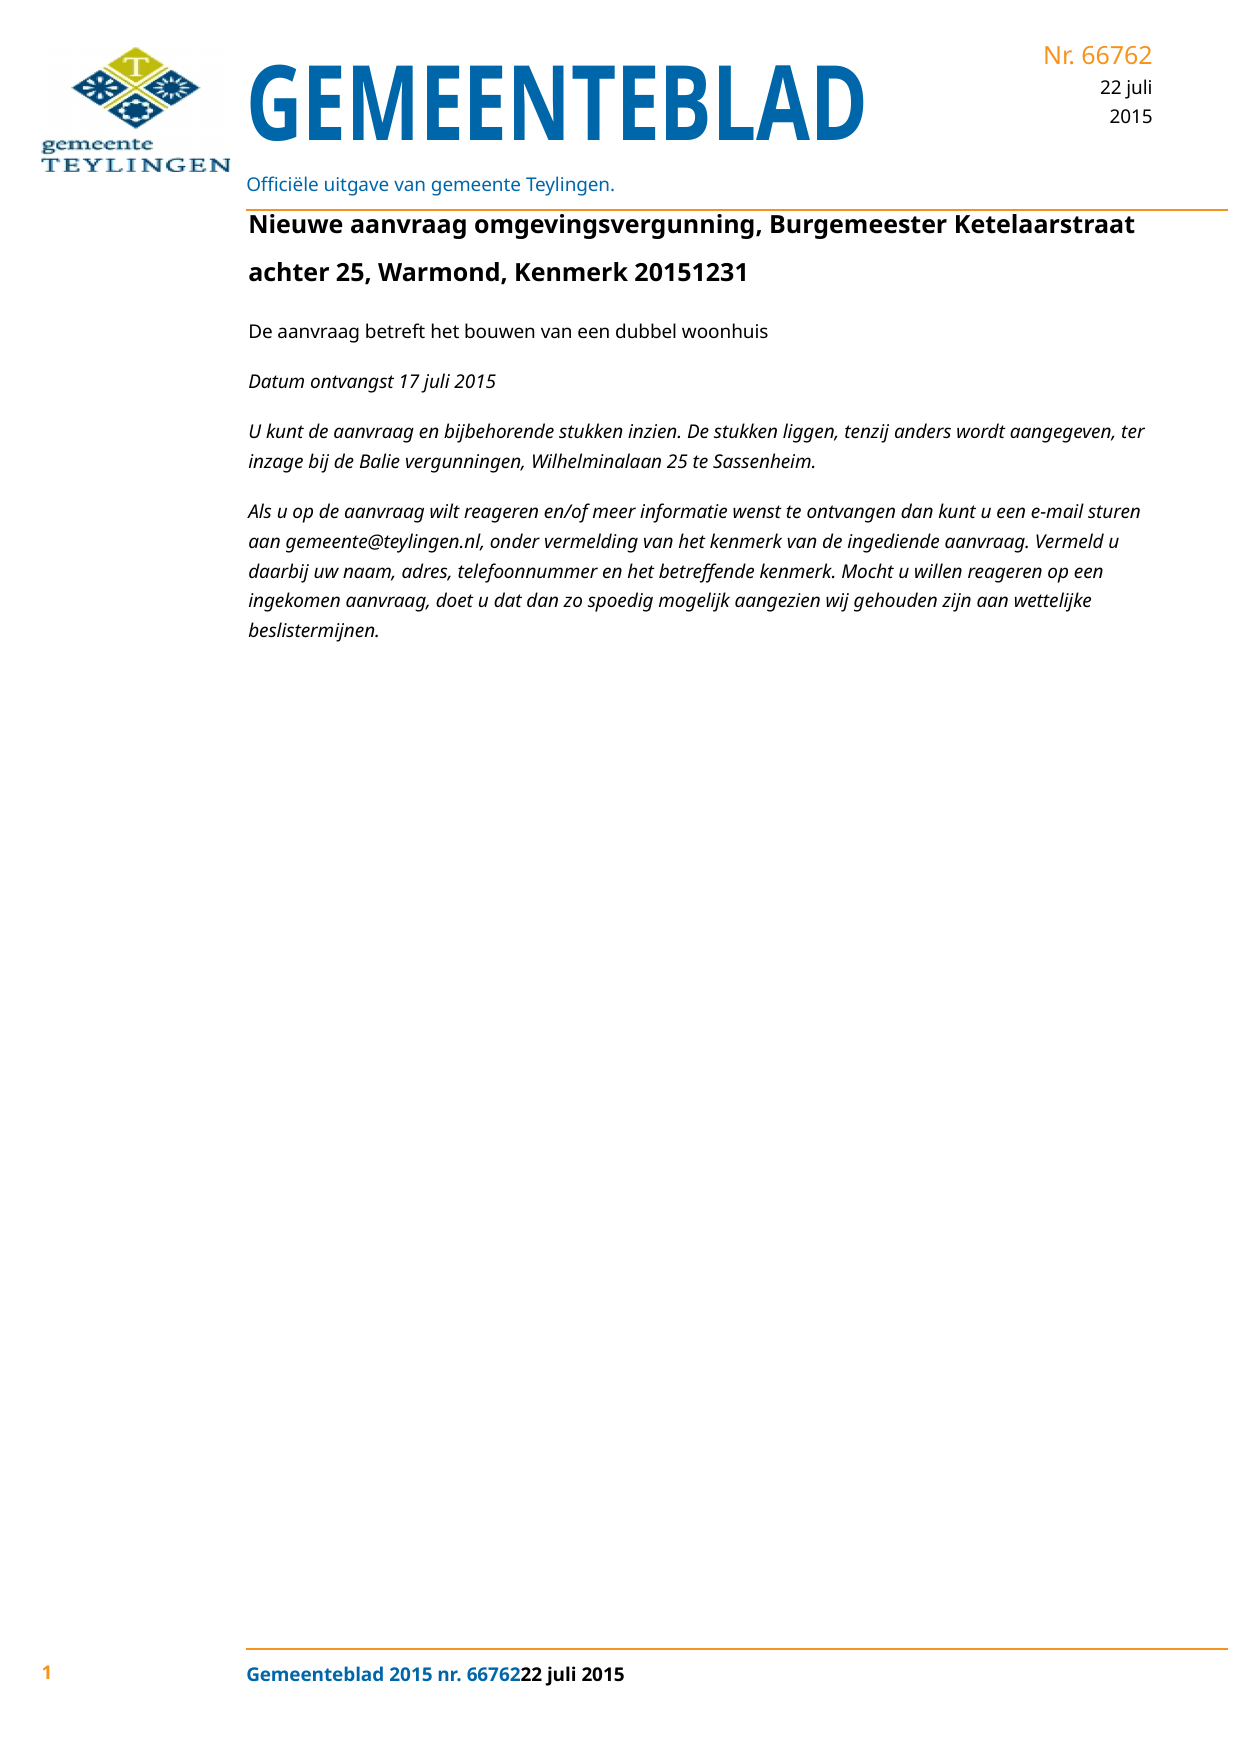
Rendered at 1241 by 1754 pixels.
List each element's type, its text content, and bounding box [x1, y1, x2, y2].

text Datum ontvangst 17 juli 2015 [248, 368, 1152, 394]
picture [41, 47, 231, 172]
text U kunt de aanvraag en bijbehorende stukken inzien. De stukken liggen, tenzij anders wordt aangegeven, ter inzage bij de Balie vergunningen, Wilhelminalaan 25 te Sassenheim. [248, 419, 1152, 474]
text Als u op de aanvraag wilt reageren en/of meer informatie wenst te ontvangen dan kunt u een e-mail sturen aan gemeente@teylingen.nl, onder vermelding van het kenmerk van de ingediende aanvraag. Vermeld u daarbij uw naam, adres, telefoonnummer en het betreffende kenmerk. Mocht u willen reageren op een ingekomen aanvraag, doet u dat dan zo spoedig mogelijk aangezien wij gehouden zijn aan wettelijke beslistermijnen. [248, 499, 1152, 643]
text Nieuwe aanvraag omgevingsvergunning, Burgemeester Ketelaarstraat achter 25, Warmond, Kenmerk 20151231 [248, 211, 1152, 288]
text De aanvraag betreft het bouwen van een dubbel woonhuis [248, 318, 1152, 344]
